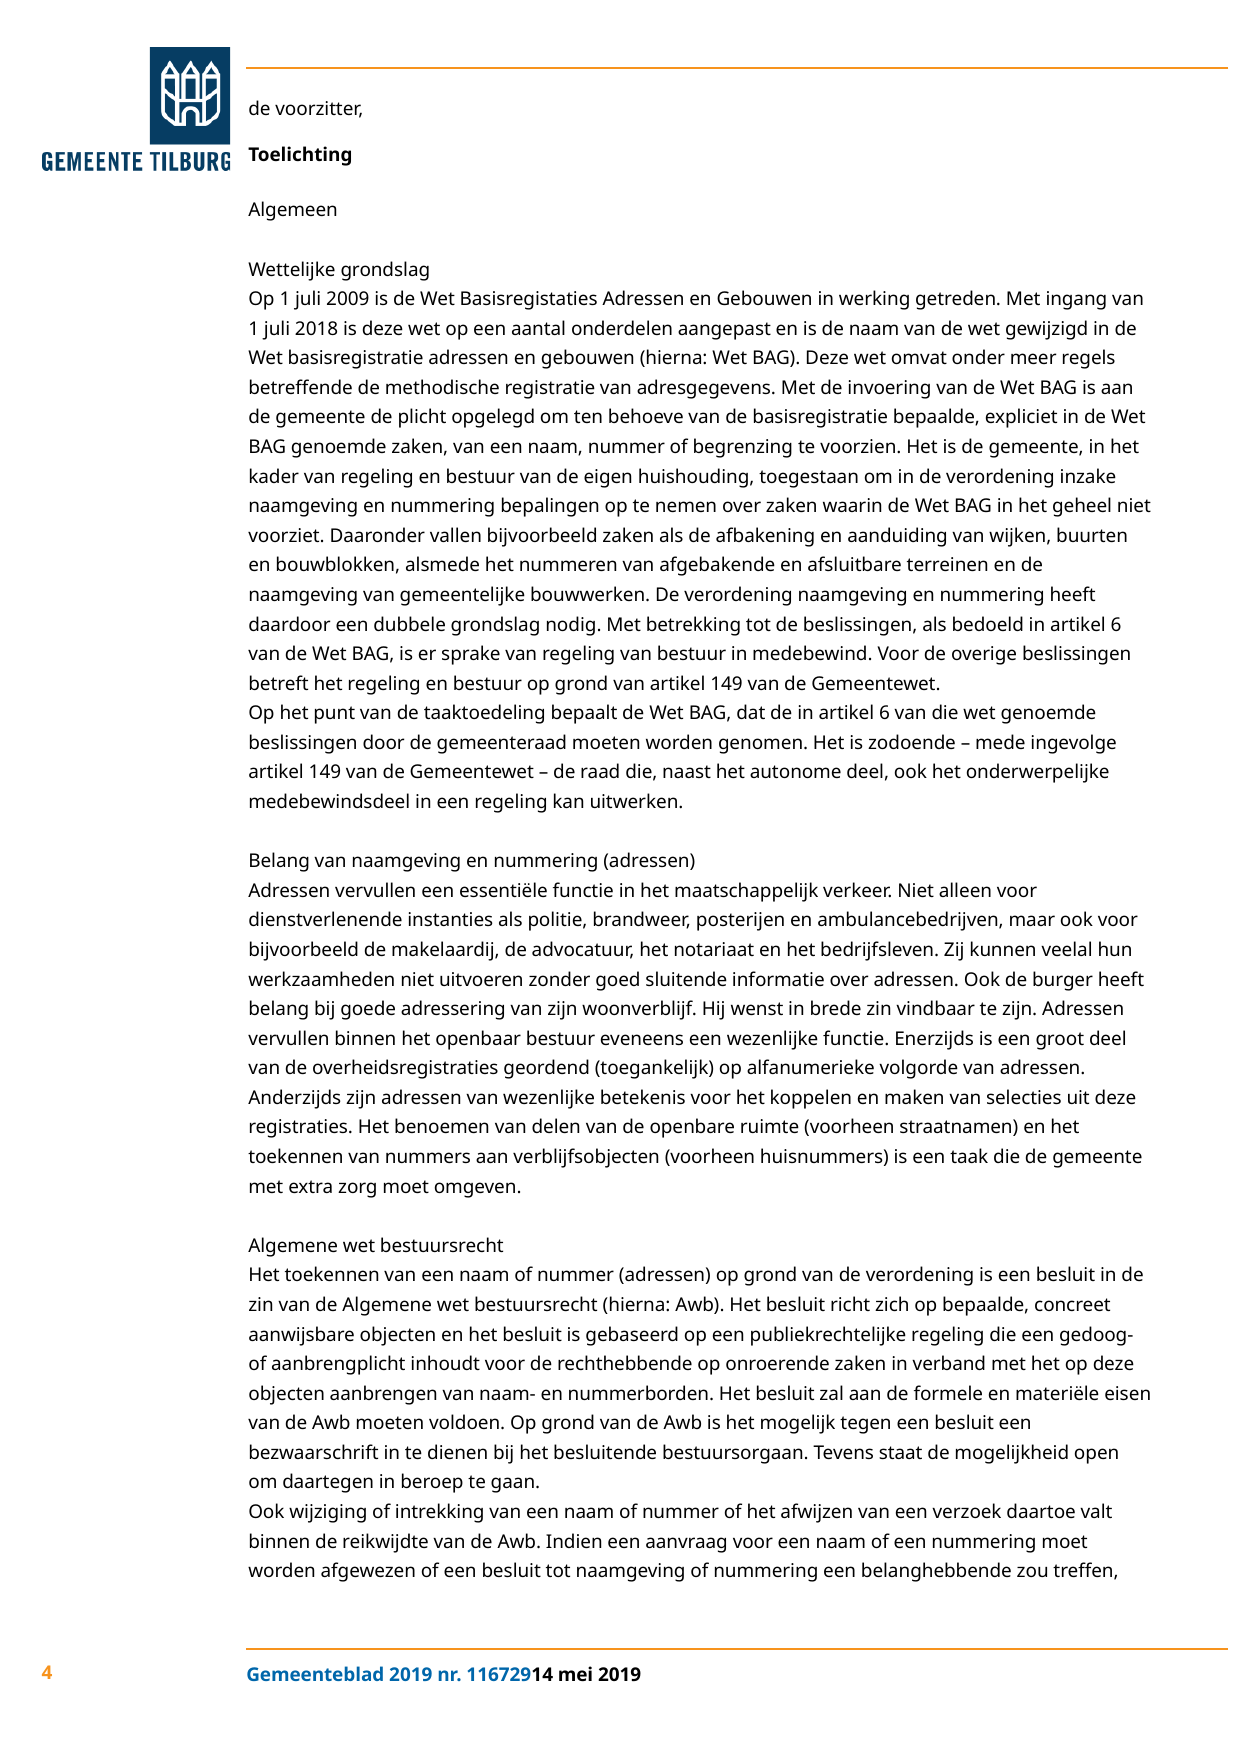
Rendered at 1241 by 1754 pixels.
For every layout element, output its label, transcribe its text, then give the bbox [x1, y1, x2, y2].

text de voorzitter, [248, 95, 1152, 121]
text Belang van naamgeving en nummering (adressen) [248, 847, 1152, 873]
text Wettelijke grondslag [248, 256, 1152, 282]
text Op het punt van de taaktoedeling bepaalt de Wet BAG, dat de in artikel 6 van die wet genoemde beslissingen door de gemeenteraad moeten worden genomen. Het is zodoende – mede ingevolge artikel 149 van de Gemeentewet – de raad die, naast het autonome deel, ook het onderwerpelijke medebewindsdeel in een regeling kan uitwerken. [248, 699, 1152, 814]
text Adressen vervullen een essentiële functie in het maatschappelijk verkeer. Niet alleen voor dienstverlenende instanties als politie, brandweer, posterijen en ambulancebedrijven, maar ook voor bijvoorbeeld de makelaardij, de advocatuur, het notariaat en het bedrijfsleven. Zij kunnen veelal hun werkzaamheden niet uitvoeren zonder goed sluitende informatie over adressen. Ook de burger heeft belang bij goede adressering van zijn woonverblijf. Hij wenst in brede zin vindbaar te zijn. Adressen vervullen binnen het openbaar bestuur eveneens een wezenlijke functie. Enerzijds is een groot deel van de overheidsregistraties geordend (toegankelijk) op alfanumerieke volgorde van adressen. Anderzijds zijn adressen van wezenlijke betekenis voor het koppelen en maken van selecties uit deze registraties. Het benoemen van delen van de openbare ruimte (voorheen straatnamen) en het toekennen van nummers aan verblijfsobjecten (voorheen huisnummers) is een taak die de gemeente met extra zorg moet omgeven. [248, 877, 1152, 1199]
text Het toekennen van een naam of nummer (adressen) op grond van de verordening is een besluit in de zin van de Algemene wet bestuursrecht (hierna: Awb). Het besluit richt zich op bepaalde, concreet aanwijsbare objecten en het besluit is gebaseerd op een publiekrechtelijke regeling die een gedoog- of aanbrengplicht inhoudt voor de rechthebbende op onroerende zaken in verband met het op deze objecten aanbrengen van naam- en nummerborden. Het besluit zal aan de formele en materiële eisen van de Awb moeten voldoen. Op grond van de Awb is het mogelijk tegen een besluit een bezwaarschrift in te dienen bij het besluitende bestuursorgaan. Tevens staat de mogelijkheid open om daartegen in beroep te gaan. [248, 1262, 1152, 1494]
text Algemene wet bestuursrecht [248, 1232, 1152, 1258]
text Algemeen [248, 197, 1152, 222]
picture [41, 47, 231, 172]
text Ook wijziging of intrekking van een naam of nummer of het afwijzen van een verzoek daartoe valt binnen de reikwijdte van de Awb. Indien een aanvraag voor een naam of een nummering moet worden afgewezen of een besluit tot naamgeving of nummering een belanghebbende zou treffen, [248, 1498, 1152, 1583]
text Op 1 juli 2009 is de Wet Basisregistaties Adressen en Gebouwen in werking getreden. Met ingang van 1 juli 2018 is deze wet op een aantal onderdelen aangepast en is de naam van de wet gewijzigd in de Wet basisregistratie adressen en gebouwen (hierna: Wet BAG). Deze wet omvat onder meer regels betreffende de methodische registratie van adresgegevens. Met de invoering van de Wet BAG is aan de gemeente de plicht opgelegd om ten behoeve van de basisregistratie bepaalde, expliciet in de Wet BAG genoemde zaken, van een naam, nummer of begrenzing te voorzien. Het is de gemeente, in het kader van regeling en bestuur van de eigen huishouding, toegestaan om in de verordening inzake naamgeving en nummering bepalingen op te nemen over zaken waarin de Wet BAG in het geheel niet voorziet. Daaronder vallen bijvoorbeeld zaken als de afbakening en aanduiding van wijken, buurten en bouwblokken, alsmede het nummeren van afgebakende en afsluitbare terreinen en de naamgeving van gemeentelijke bouwwerken. De verordening naamgeving en nummering heeft daardoor een dubbele grondslag nodig. Met betrekking tot de beslissingen, als bedoeld in artikel 6 van de Wet BAG, is er sprake van regeling van bestuur in medebewind. Voor de overige beslissingen betreft het regeling en bestuur op grond van artikel 149 van de Gemeentewet. [248, 285, 1152, 696]
text Toelichting [248, 141, 1152, 167]
